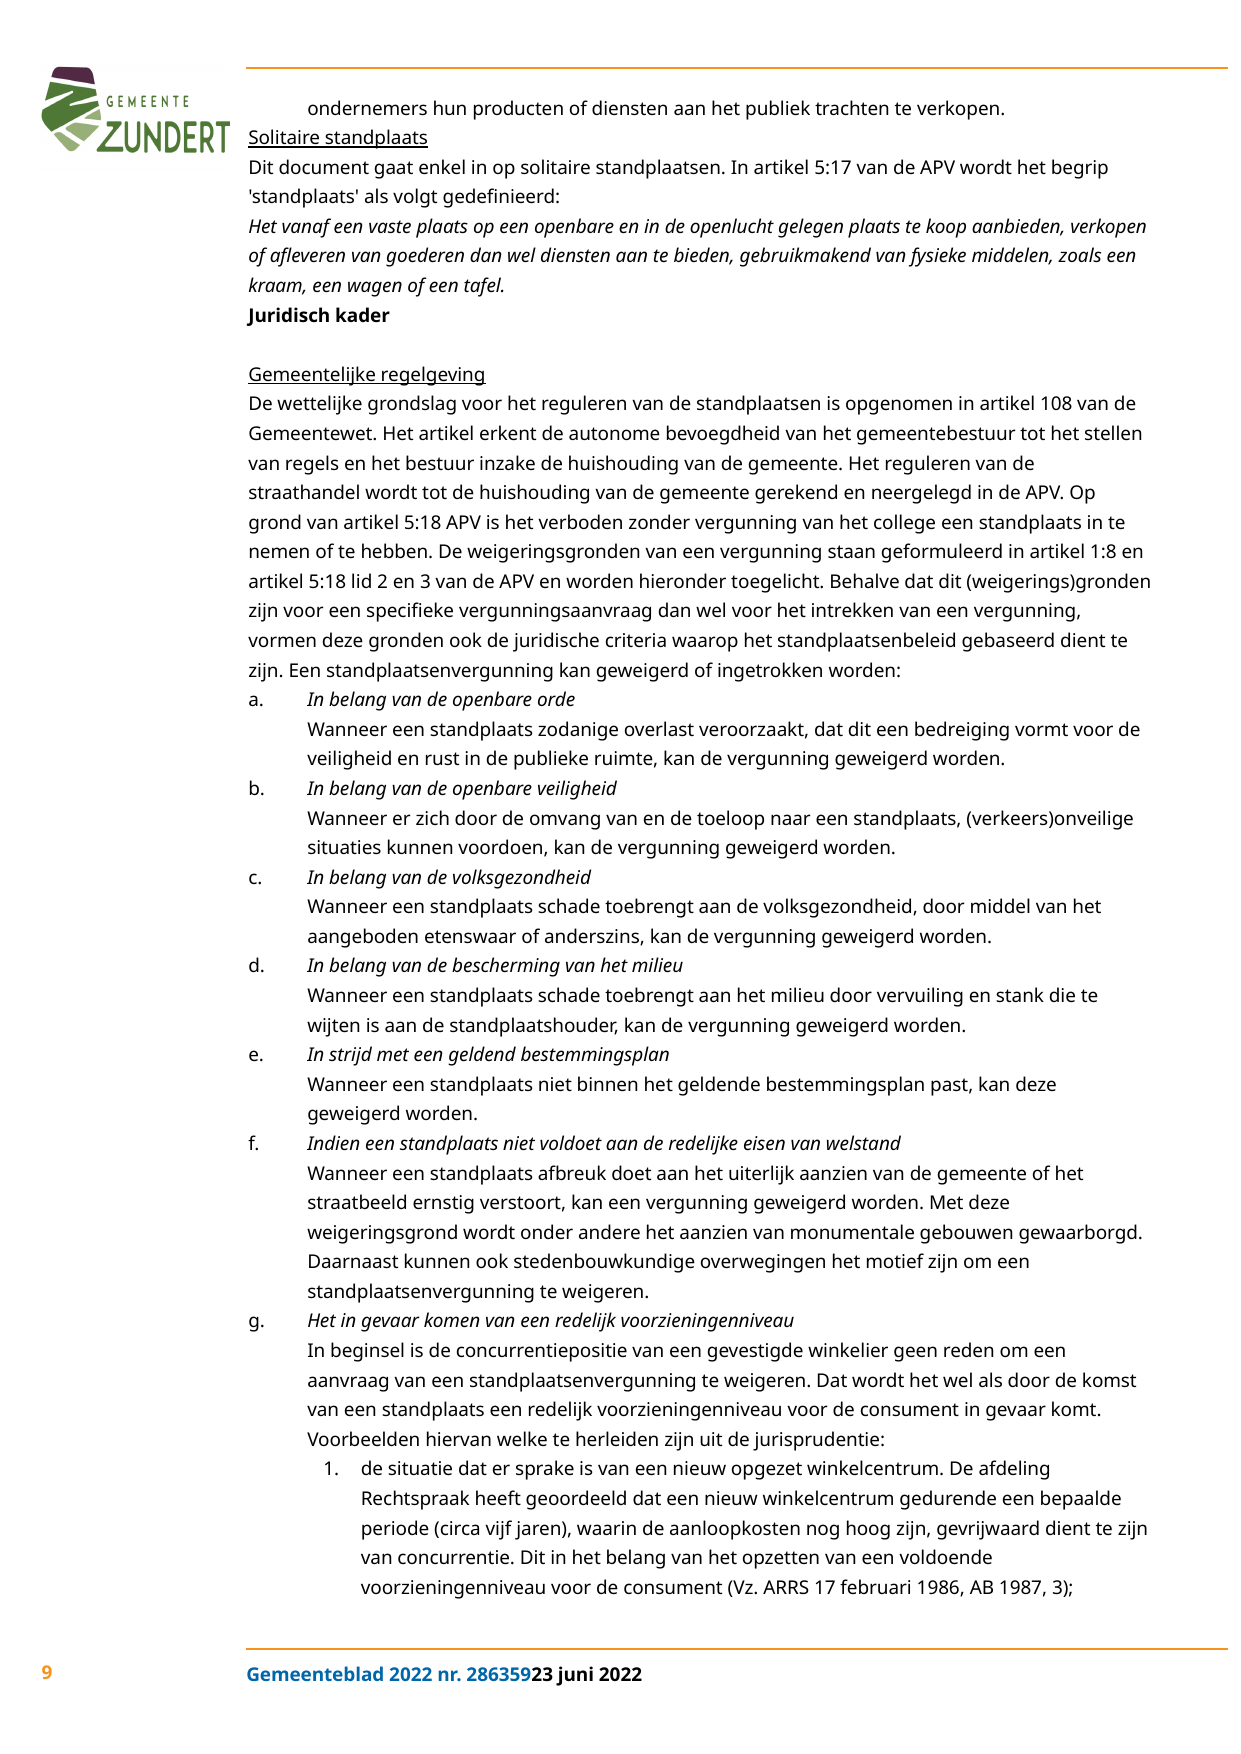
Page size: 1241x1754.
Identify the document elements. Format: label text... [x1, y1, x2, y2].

text Dit document gaat enkel in op solitaire standplaatsen. In artikel 5:17 van de APV wordt het begrip 'standplaats' als volgt gedefinieerd: [248, 154, 1152, 209]
list In belang van de openbare orde [248, 686, 1152, 712]
list Indien een standplaats niet voldoet aan de redelijke eisen van welstand [248, 1130, 1152, 1156]
list Het in gevaar komen van een redelijk voorzieningenniveau [248, 1308, 1152, 1333]
list Wanneer een standplaats afbreuk doet aan het uiterlijk aanzien van de gemeente of het straatbeeld ernstig verstoort, kan een vergunning geweigerd worden. Met deze weigeringsgrond wordt onder andere het aanzien van monumentale gebouwen gewaarborgd. Daarnaast kunnen ook stedenbouwkundige overwegingen het motief zijn om een standplaatsenvergunning te weigeren. [248, 1160, 1152, 1304]
list In belang van de bescherming van het milieu [248, 953, 1152, 978]
list de situatie dat er sprake is van een nieuw opgezet winkelcentrum. De afdeling Rechtspraak heeft geoordeeld dat een nieuw winkelcentrum gedurende een bepaalde periode (circa vijf jaren), waarin de aanloopkosten nog hoog zijn, gevrijwaard dient te zijn van concurrentie. Dit in het belang van het opzetten van een voldoende voorzieningenniveau voor de consument (Vz. ARRS 17 februari 1986, AB 1987, 3); [323, 1456, 1152, 1600]
text De wettelijke grondslag voor het reguleren van de standplaatsen is opgenomen in artikel 108 van de Gemeentewet. Het artikel erkent de autonome bevoegdheid van het gemeentebestuur tot het stellen van regels en het bestuur inzake de huishouding van de gemeente. Het reguleren van de straathandel wordt tot de huishouding van de gemeente gerekend en neergelegd in de APV. Op grond van artikel 5:18 APV is het verboden zonder vergunning van het college een standplaats in te nemen of te hebben. De weigeringsgronden van een vergunning staan geformuleerd in artikel 1:8 en artikel 5:18 lid 2 en 3 van de APV en worden hieronder toegelicht. Behalve dat dit (weigerings)gronden zijn voor een specifieke vergunningsaanvraag dan wel voor het intrekken van een vergunning, vormen deze gronden ook de juridische criteria waarop het standplaatsenbeleid gebaseerd dient te zijn. Een standplaatsenvergunning kan geweigerd of ingetrokken worden: [248, 391, 1152, 683]
picture [41, 47, 231, 172]
list Wanneer een standplaats schade toebrengt aan het milieu door vervuiling en stank die te wijten is aan de standplaatshouder, kan de vergunning geweigerd worden. [248, 982, 1152, 1038]
list Wanneer er zich door de omvang van en de toeloop naar een standplaats, (verkeers)onveilige situaties kunnen voordoen, kan de vergunning geweigerd worden. [248, 805, 1152, 860]
list In strijd met een geldend bestemmingsplan [248, 1041, 1152, 1067]
list Wanneer een standplaats zodanige overlast veroorzaakt, dat dit een bedreiging vormt voor de veiligheid en rust in de publieke ruimte, kan de vergunning geweigerd worden. [248, 716, 1152, 771]
text Gemeentelijke regelgeving [248, 361, 1152, 387]
text Het vanaf een vaste plaats op een openbare en in de openlucht gelegen plaats te koop aanbieden, verkopen of afleveren van goederen dan wel diensten aan te bieden, gebruikmakend van fysieke middelen, zoals een kraam, een wagen of een tafel. [248, 213, 1152, 298]
list ondernemers hun producten of diensten aan het publiek trachten te verkopen. [248, 95, 1152, 121]
list In beginsel is de concurrentiepositie van een gevestigde winkelier geen reden om een aanvraag van een standplaatsenvergunning te weigeren. Dat wordt het wel als door de komst van een standplaats een redelijk voorzieningenniveau voor de consument in gevaar komt. Voorbeelden hiervan welke te herleiden zijn uit de jurisprudentie: [248, 1337, 1152, 1452]
text Juridisch kader [248, 302, 1152, 328]
text Solitaire standplaats [248, 124, 1152, 150]
list In belang van de openbare veiligheid [248, 775, 1152, 801]
list Wanneer een standplaats schade toebrengt aan de volksgezondheid, door middel van het aangeboden etenswaar of anderszins, kan de vergunning geweigerd worden. [248, 893, 1152, 949]
list Wanneer een standplaats niet binnen het geldende bestemmingsplan past, kan deze geweigerd worden. [248, 1071, 1152, 1126]
list In belang van de volksgezondheid [248, 864, 1152, 890]
